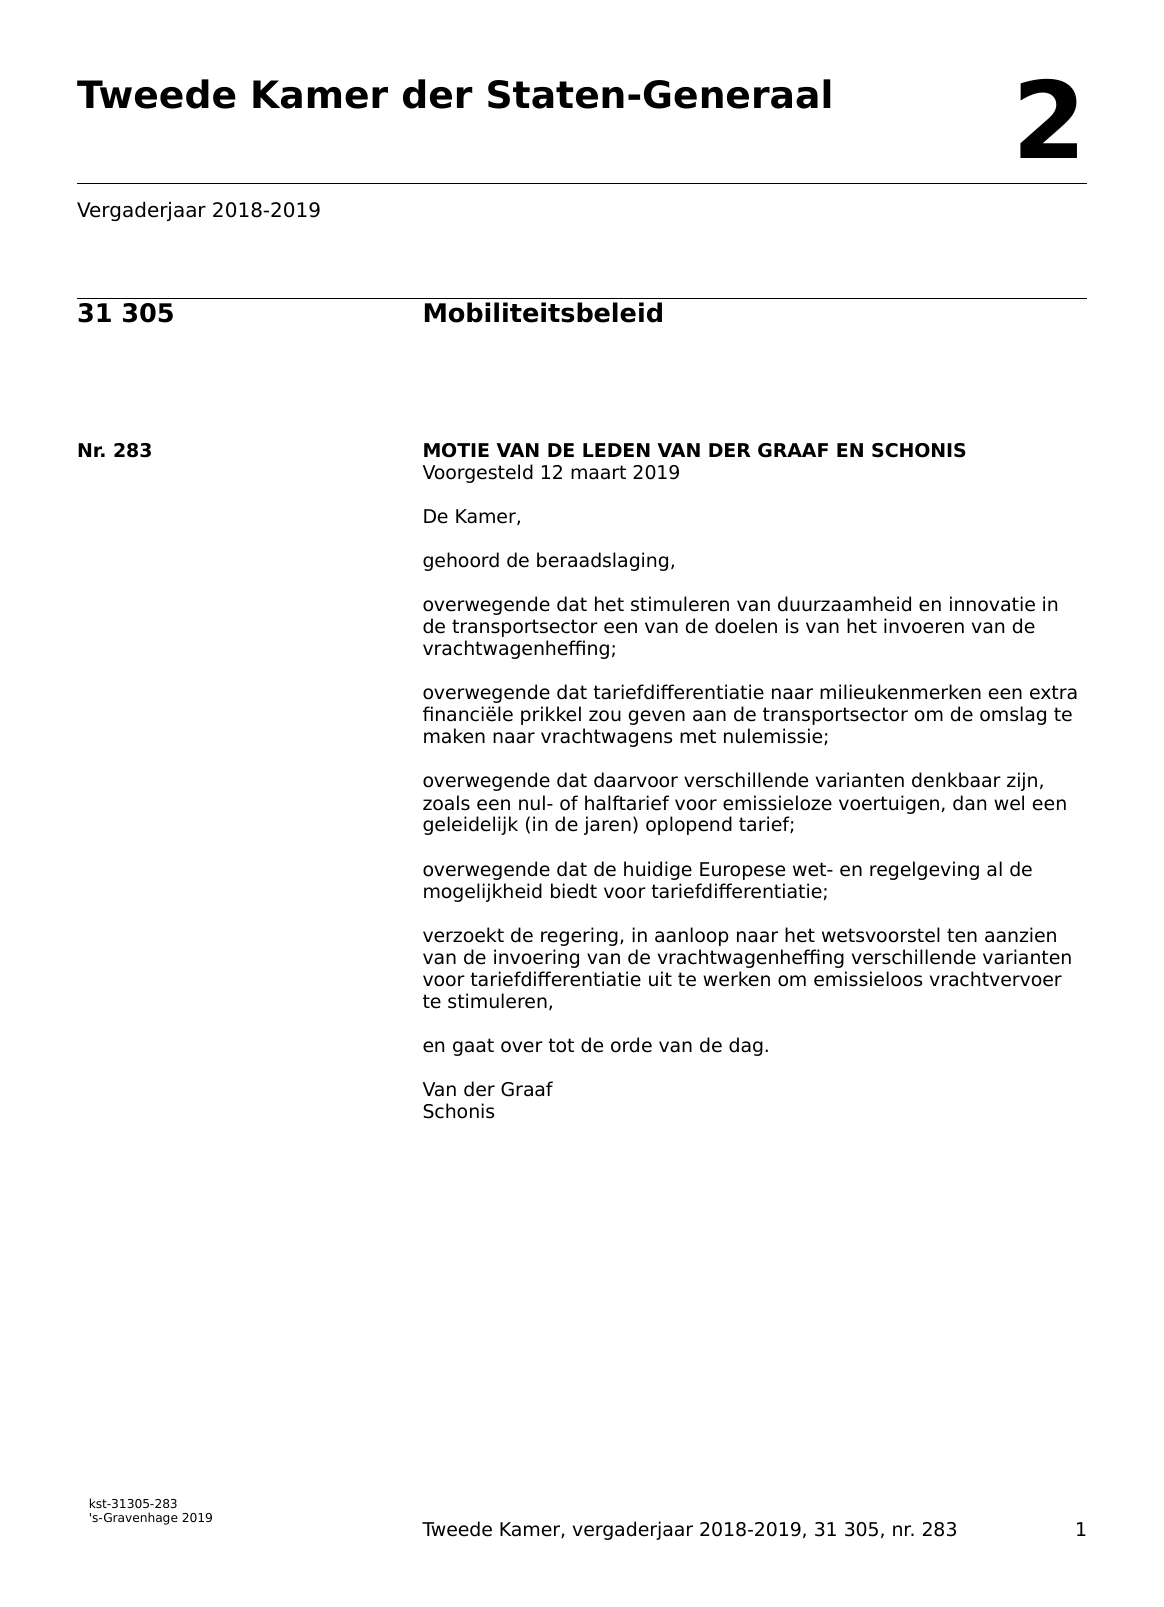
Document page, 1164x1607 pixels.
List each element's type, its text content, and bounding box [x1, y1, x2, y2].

text en gaat over tot de orde van de dag. [422, 1035, 1087, 1057]
text kst-31305-283 [88, 1497, 323, 1511]
text Voorgesteld 12 maart 2019 [422, 462, 1087, 484]
text Schonis [422, 1101, 1087, 1123]
text Van der Graaf [422, 1079, 1087, 1101]
text 's-Gravenhage 2019 [88, 1511, 323, 1525]
text gehoord de beraadslaging, [422, 550, 1087, 572]
text overwegende dat daarvoor verschillende varianten denkbaar zijn, zoals een nul- of halftarief voor emissieloze voertuigen, dan wel een geleidelijk (in de jaren) oplopend tarief; [422, 770, 1087, 836]
text overwegende dat het stimuleren van duurzaamheid en innovatie in de transportsector een van de doelen is van het invoeren van de vrachtwagenheffing; [422, 594, 1087, 660]
text verzoekt de regering, in aanloop naar het wetsvoorstel ten aanzien van de invoering van de vrachtwagenheffing verschillende varianten voor tariefdifferentiatie uit te werken om emissieloos vrachtvervoer te stimuleren, [422, 925, 1087, 1013]
table_header Tweede Kamer der Staten-Generaal [77, 59, 886, 183]
subtitle 31 305 Mobiliteitsbeleid [77, 299, 1087, 329]
text De Kamer, [422, 506, 1087, 528]
subtitle Nr. 283 MOTIE VAN DE LEDEN VAN DER GRAAF EN SCHONIS [77, 440, 1087, 462]
table_header 2 [886, 59, 1087, 183]
text overwegende dat tariefdifferentiatie naar milieukenmerken een extra financiële prikkel zou geven aan de transportsector om de omslag te maken naar vrachtwagens met nulemissie; [422, 682, 1087, 748]
text overwegende dat de huidige Europese wet- en regelgeving al de mogelijkheid biedt voor tariefdifferentiatie; [422, 858, 1087, 902]
table_cell Vergaderjaar 2018-2019 [77, 184, 1087, 298]
